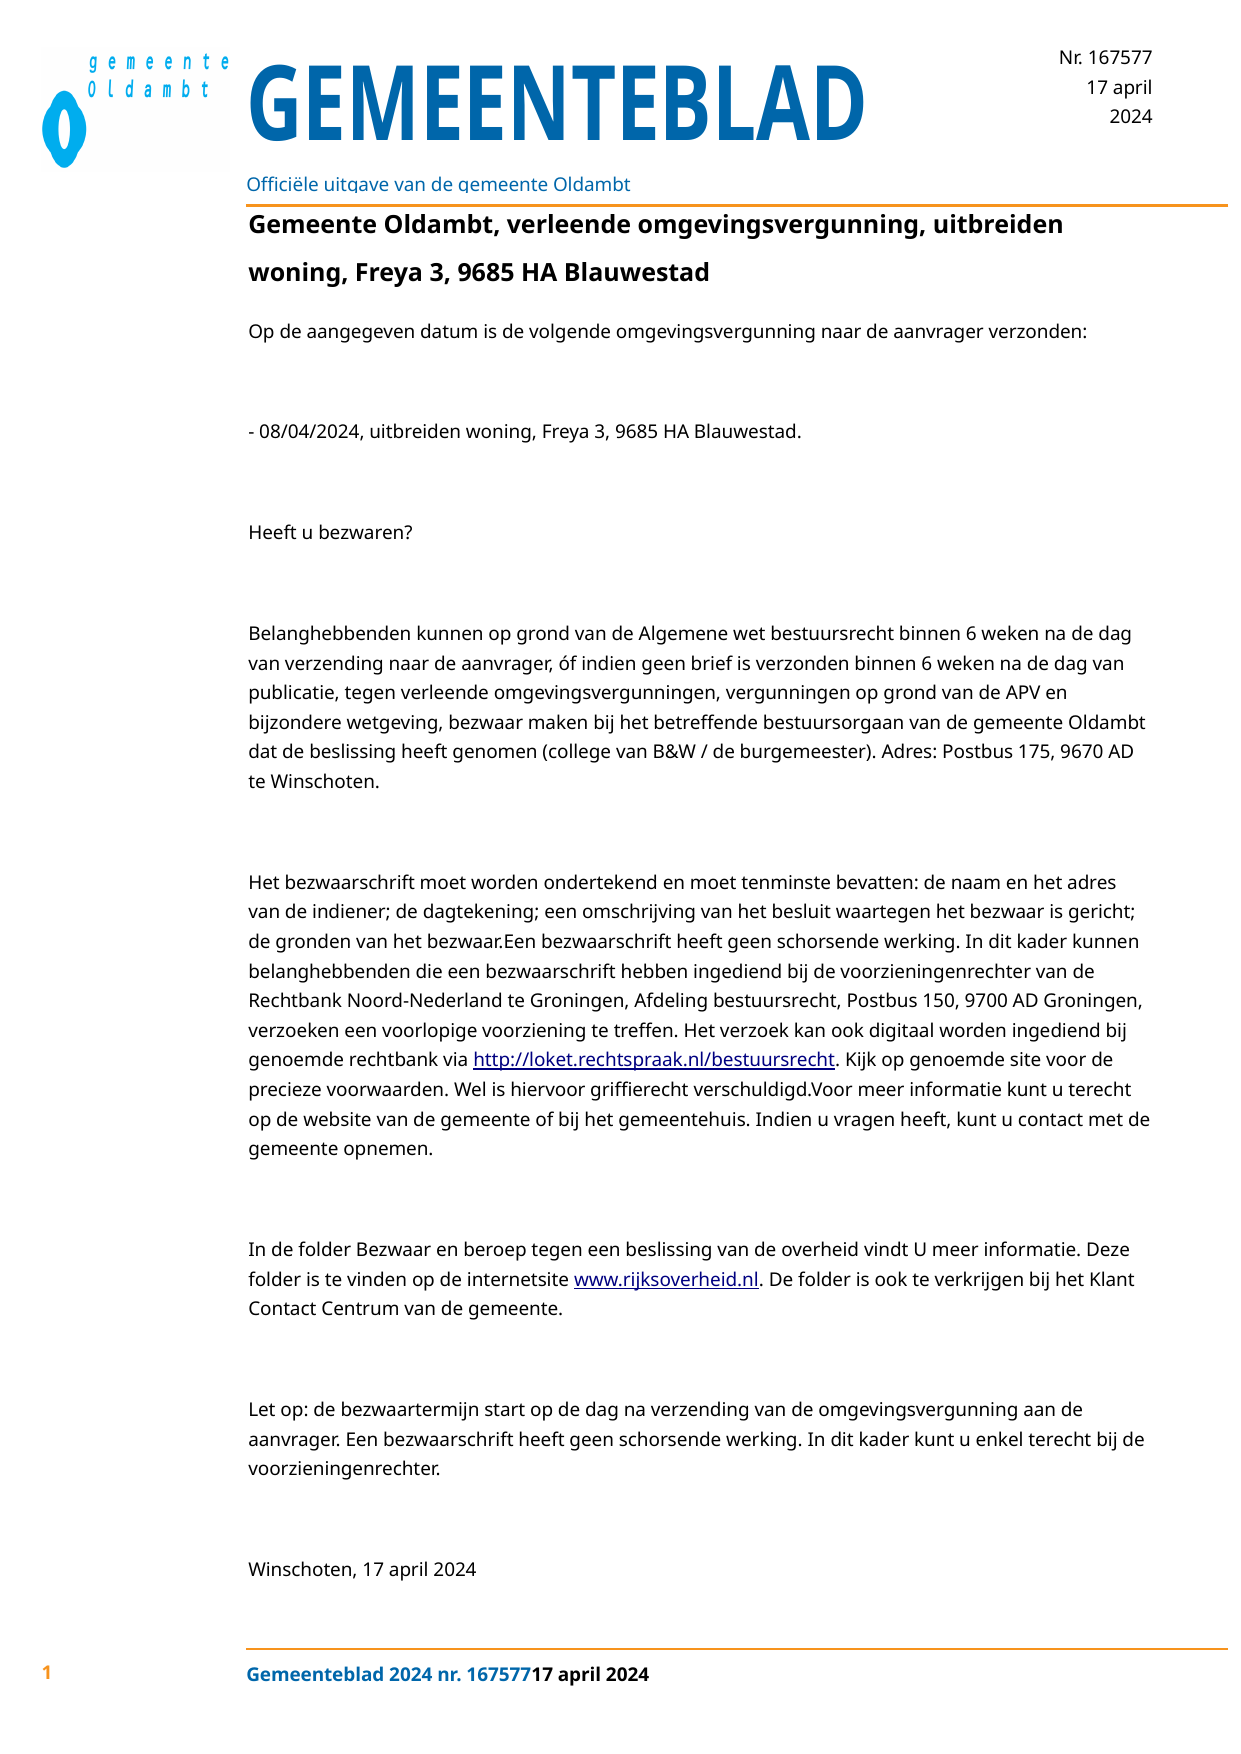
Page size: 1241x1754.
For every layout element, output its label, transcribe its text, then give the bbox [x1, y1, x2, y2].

text Gemeente Oldambt, verleende omgevingsvergunning, uitbreiden woning, Freya 3, 9685 HA Blauwestad [248, 207, 1152, 288]
text Winschoten, 17 april 2024 [248, 1556, 1152, 1582]
text Let op: de bezwaartermijn start op de dag na verzending van de omgevingsvergunning aan de aanvrager. Een bezwaarschrift heeft geen schorsende werking. In dit kader kunt u enkel terecht bij de voorzieningenrechter. [248, 1396, 1152, 1481]
text Op de aangegeven datum is de volgende omgevingsvergunning naar de aanvrager verzonden: [248, 318, 1152, 344]
picture [41, 47, 231, 172]
text - 08/04/2024, uitbreiden woning, Freya 3, 9685 HA Blauwestad. [248, 419, 1152, 444]
text Heeft u bezwaren? [248, 519, 1152, 545]
text Belanghebbenden kunnen op grond van de Algemene wet bestuursrecht binnen 6 weken na de dag van verzending naar de aanvrager, óf indien geen brief is verzonden binnen 6 weken na de dag van publicatie, tegen verleende omgevingsvergunningen, vergunningen op grond van de APV en bijzondere wetgeving, bezwaar maken bij het betreffende bestuursorgaan van de gemeente Oldambt dat de beslissing heeft genomen (college van B&W / de burgemeester). Adres: Postbus 175, 9670 AD te Winschoten. [248, 620, 1152, 794]
text In de folder Bezwaar en beroep tegen een beslissing van de overheid vindt U meer informatie. Deze folder is te vinden op de internetsite www.rijksoverheid.nl. De folder is ook te verkrijgen bij het Klant Contact Centrum van de gemeente. [248, 1236, 1152, 1321]
text Het bezwaarschrift moet worden ondertekend en moet tenminste bevatten: de naam en het adres van de indiener; de dagtekening; een omschrijving van het besluit waartegen het bezwaar is gericht; de gronden van het bezwaar.Een bezwaarschrift heeft geen schorsende werking. In dit kader kunnen belanghebbenden die een bezwaarschrift hebben ingediend bij de voorzieningenrechter van de Rechtbank Noord-Nederland te Groningen, Afdeling bestuursrecht, Postbus 150, 9700 AD Groningen, verzoeken een voorlopige voorziening te treffen. Het verzoek kan ook digitaal worden ingediend bij genoemde rechtbank via http://loket.rechtspraak.nl/bestuursrecht. Kijk op genoemde site voor de precieze voorwaarden. Wel is hiervoor griffierecht verschuldigd.Voor meer informatie kunt u terecht op de website van de gemeente of bij het gemeentehuis. Indien u vragen heeft, kunt u contact met de gemeente opnemen. [248, 869, 1152, 1161]
